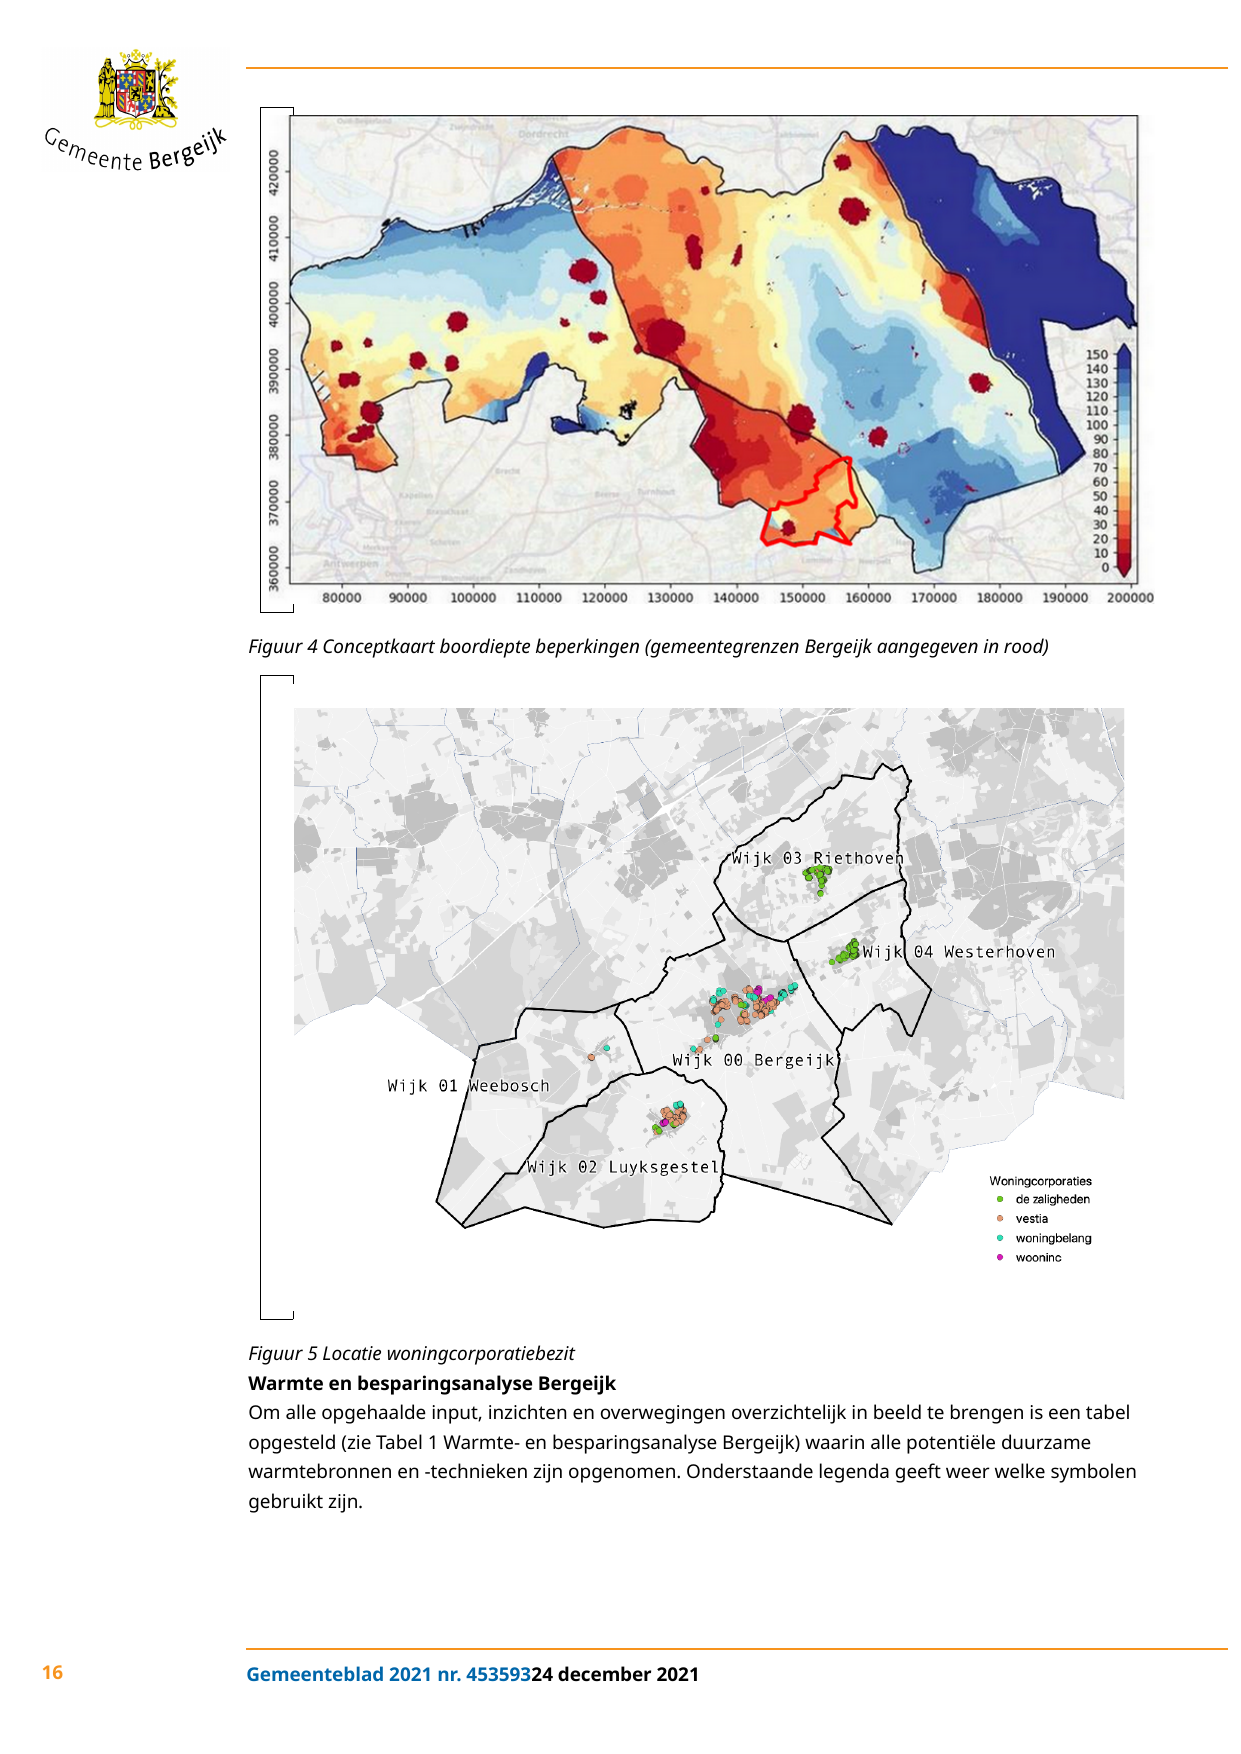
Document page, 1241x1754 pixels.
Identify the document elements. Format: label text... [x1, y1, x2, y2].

text Figuur 5 Locatie woningcorporatiebezit [248, 1340, 1152, 1366]
text Warmte en besparingsanalyse Bergeijk [248, 1370, 1152, 1396]
picture [268, 684, 1155, 1311]
text Om alle opgehaalde input, inzichten en overwegingen overzichtelijk in beeld te brengen is een tabel opgesteld (zie Tabel 1 Warmte- en besparingsanalyse Bergeijk) waarin alle potentiële duurzame warmtebronnen en -technieken zijn opgenomen. Onderstaande legenda geeft weer welke symbolen gebruikt zijn. [248, 1399, 1152, 1514]
picture [268, 115, 1155, 604]
text Figuur 4 Conceptkaart boordiepte beperkingen (gemeentegrenzen Bergeijk aangegeven in rood) [248, 634, 1152, 659]
picture [41, 47, 231, 172]
